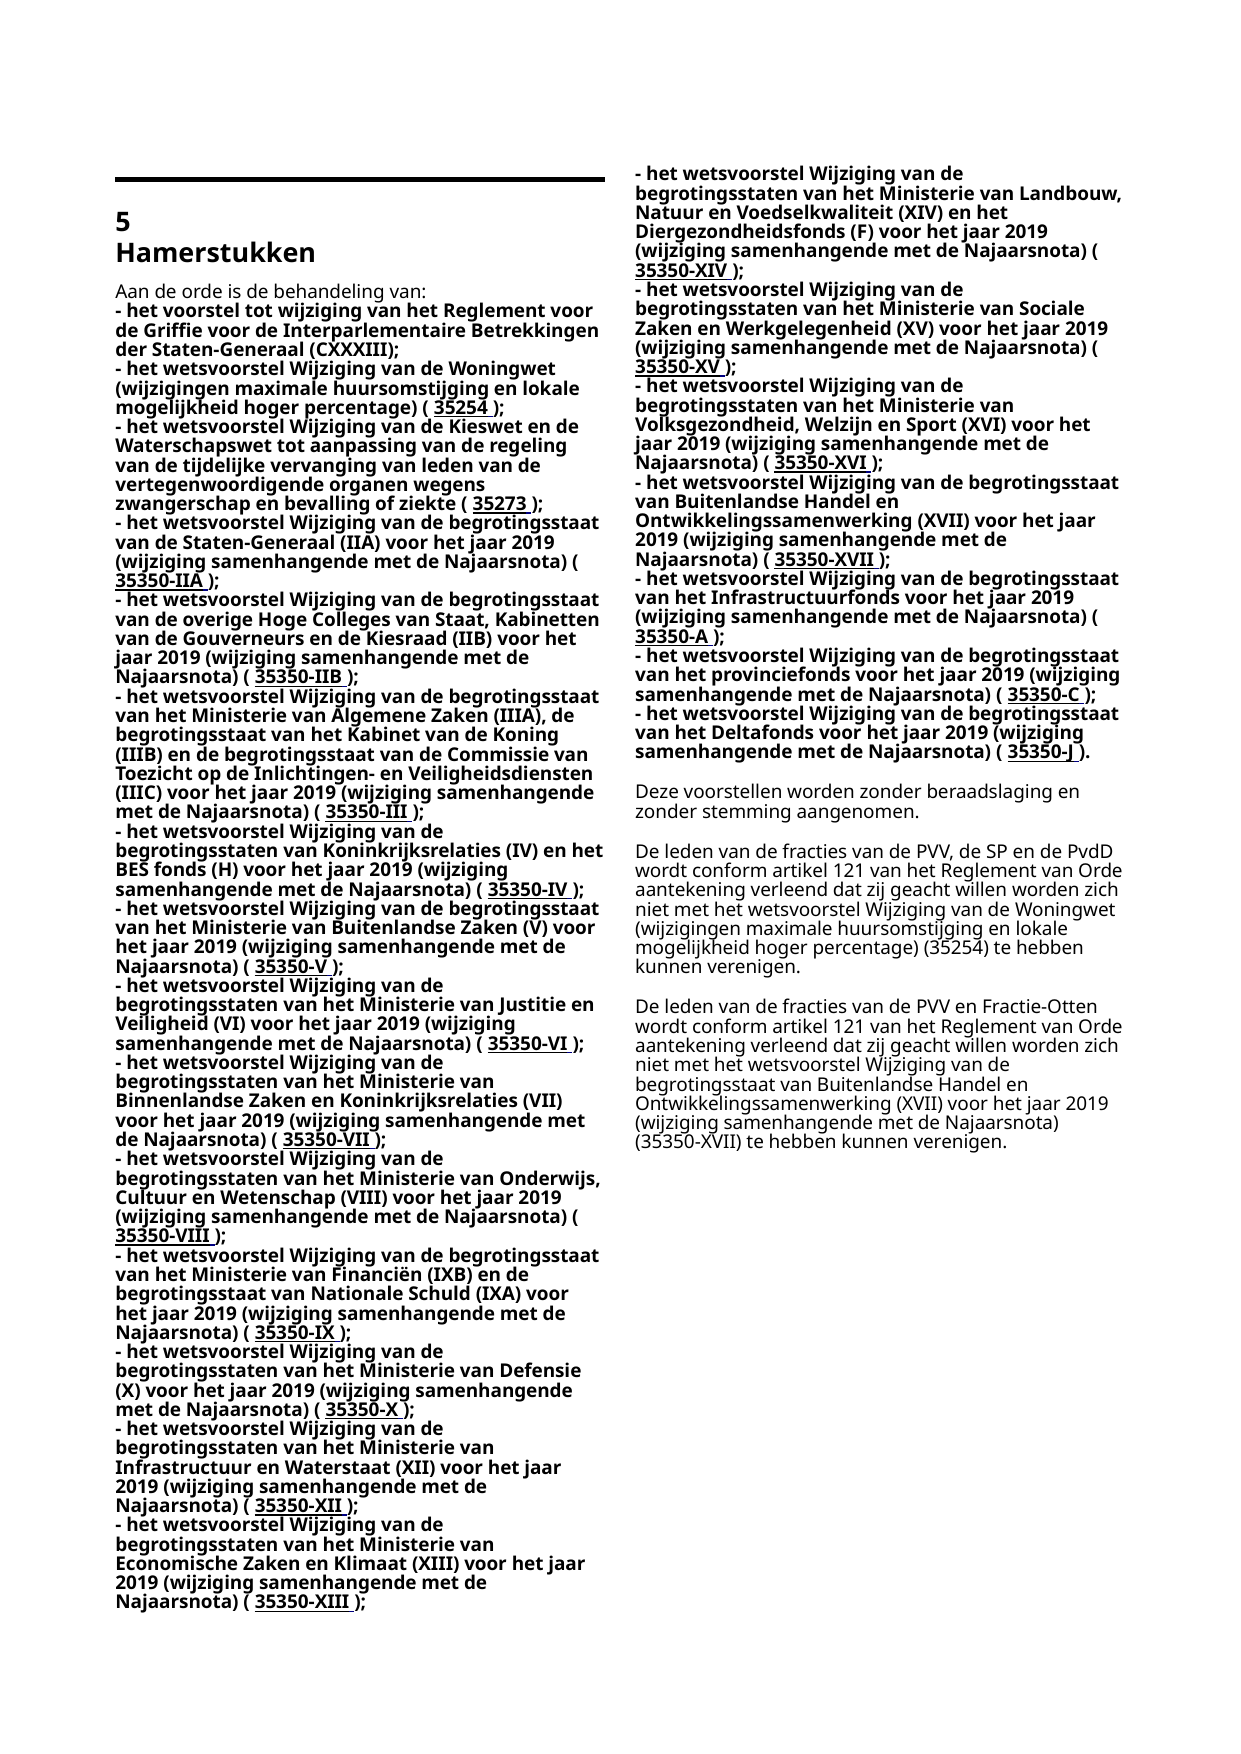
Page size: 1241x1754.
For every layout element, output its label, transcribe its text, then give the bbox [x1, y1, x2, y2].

text - het wetsvoorstel Wijziging van de begrotingsstaten van het Ministerie van Economische Zaken en Klimaat (XIII) voor het jaar 2019 (wijziging samenhangende met de Najaarsnota) ( 35350-XIII ); [115, 1516, 605, 1613]
text - het wetsvoorstel Wijziging van de Kieswet en de Waterschapswet tot aanpassing van de regeling van de tijdelijke vervanging van leden van de vertegenwoordigende organen wegens zwangerschap en bevalling of ziekte ( 35273 ); [115, 418, 605, 514]
text - het wetsvoorstel Wijziging van de begrotingsstaten van het Ministerie van Sociale Zaken en Werkgelegenheid (XV) voor het jaar 2019 (wijziging samenhangende met de Najaarsnota) ( 35350-XV ); [635, 281, 1125, 377]
text Hamerstukken [115, 239, 605, 283]
text De leden van de fracties van de PVV, de SP en de PvdD wordt conform artikel 121 van het Reglement van Orde aantekening verleend dat zij geacht willen worden zich niet met het wetsvoorstel Wijziging van de Woningwet (wijzigingen maximale huursomstijging en lokale mogelijkheid hoger percentage) (35254) te hebben kunnen verenigen. [635, 843, 1125, 978]
text - het wetsvoorstel Wijziging van de begrotingsstaat van de overige Hoge Colleges van Staat, Kabinetten van de Gouverneurs en de Kiesraad (IIB) voor het jaar 2019 (wijziging samenhangende met de Najaarsnota) ( 35350-IIB ); [115, 591, 605, 688]
text - het wetsvoorstel Wijziging van de begrotingsstaten van het Ministerie van Justitie en Veiligheid (VI) voor het jaar 2019 (wijziging samenhangende met de Najaarsnota) ( 35350-VI ); [115, 977, 605, 1054]
text - het wetsvoorstel Wijziging van de begrotingsstaat van het Ministerie van Financiën (IXB) en de begrotingsstaat van Nationale Schuld (IXA) voor het jaar 2019 (wijziging samenhangende met de Najaarsnota) ( 35350-IX ); [115, 1247, 605, 1343]
text - het wetsvoorstel Wijziging van de begrotingsstaten van het Ministerie van Landbouw, Natuur en Voedselkwaliteit (XIV) en het Diergezondheidsfonds (F) voor het jaar 2019 (wijziging samenhangende met de Najaarsnota) ( 35350-XIV ); [635, 165, 1125, 281]
text - het wetsvoorstel Wijziging van de Woningwet (wijzigingen maximale huursomstijging en lokale mogelijkheid hoger percentage) ( 35254 ); [115, 360, 605, 418]
text - het wetsvoorstel Wijziging van de begrotingsstaten van het Ministerie van Onderwijs, Cultuur en Wetenschap (VIII) voor het jaar 2019 (wijziging samenhangende met de Najaarsnota) ( 35350-VIII ); [115, 1150, 605, 1247]
text Aan de orde is de behandeling van: [115, 283, 605, 302]
text - het wetsvoorstel Wijziging van de begrotingsstaat van het Deltafonds voor het jaar 2019 (wijziging samenhangende met de Najaarsnota) ( 35350-J ). [635, 705, 1125, 763]
text - het voorstel tot wijziging van het Reglement voor de Griffie voor de Interparlementaire Betrekkingen der Staten-Generaal (CXXXIII); [115, 302, 605, 360]
text - het wetsvoorstel Wijziging van de begrotingsstaten van het Ministerie van Volksgezondheid, Welzijn en Sport (XVI) voor het jaar 2019 (wijziging samenhangende met de Najaarsnota) ( 35350-XVI ); [635, 377, 1125, 474]
text De leden van de fracties van de PVV en Fractie-Otten wordt conform artikel 121 van het Reglement van Orde aantekening verleend dat zij geacht willen worden zich niet met het wetsvoorstel Wijziging van de begrotingsstaat van Buitenlandse Handel en Ontwikkelingssamenwerking (XVII) voor het jaar 2019 (wijziging samenhangende met de Najaarsnota) (35350-XVII) te hebben kunnen verenigen. [635, 998, 1125, 1153]
text - het wetsvoorstel Wijziging van de begrotingsstaat van de Staten-Generaal (IIA) voor het jaar 2019 (wijziging samenhangende met de Najaarsnota) ( 35350-IIA ); [115, 514, 605, 591]
text - het wetsvoorstel Wijziging van de begrotingsstaten van het Ministerie van Infrastructuur en Waterstaat (XII) voor het jaar 2019 (wijziging samenhangende met de Najaarsnota) ( 35350-XII ); [115, 1420, 605, 1516]
text - het wetsvoorstel Wijziging van de begrotingsstaten van het Ministerie van Binnenlandse Zaken en Koninkrijksrelaties (VII) voor het jaar 2019 (wijziging samenhangende met de Najaarsnota) ( 35350-VII ); [115, 1054, 605, 1150]
text - het wetsvoorstel Wijziging van de begrotingsstaat van het Ministerie van Algemene Zaken (IIIA), de begrotingsstaat van het Kabinet van de Koning (IIIB) en de begrotingsstaat van de Commissie van Toezicht op de Inlichtingen- en Veiligheidsdiensten (IIIC) voor het jaar 2019 (wijziging samenhangende met de Najaarsnota) ( 35350-III ); [115, 688, 605, 823]
text - het wetsvoorstel Wijziging van de begrotingsstaat van Buitenlandse Handel en Ontwikkelingssamenwerking (XVII) voor het jaar 2019 (wijziging samenhangende met de Najaarsnota) ( 35350-XVII ); [635, 474, 1125, 570]
text - het wetsvoorstel Wijziging van de begrotingsstaat van het provinciefonds voor het jaar 2019 (wijziging samenhangende met de Najaarsnota) ( 35350-C ); [635, 647, 1125, 705]
text 5 [115, 203, 605, 239]
text - het wetsvoorstel Wijziging van de begrotingsstaten van het Ministerie van Defensie (X) voor het jaar 2019 (wijziging samenhangende met de Najaarsnota) ( 35350-X ); [115, 1343, 605, 1420]
text Deze voorstellen worden zonder beraadslaging en zonder stemming aangenomen. [635, 783, 1125, 822]
text - het wetsvoorstel Wijziging van de begrotingsstaten van Koninkrijksrelaties (IV) en het BES fonds (H) voor het jaar 2019 (wijziging samenhangende met de Najaarsnota) ( 35350-IV ); [115, 823, 605, 900]
text - het wetsvoorstel Wijziging van de begrotingsstaat van het Ministerie van Buitenlandse Zaken (V) voor het jaar 2019 (wijziging samenhangende met de Najaarsnota) ( 35350-V ); [115, 900, 605, 977]
text - het wetsvoorstel Wijziging van de begrotingsstaat van het Infrastructuurfonds voor het jaar 2019 (wijziging samenhangende met de Najaarsnota) ( 35350-A ); [635, 570, 1125, 647]
